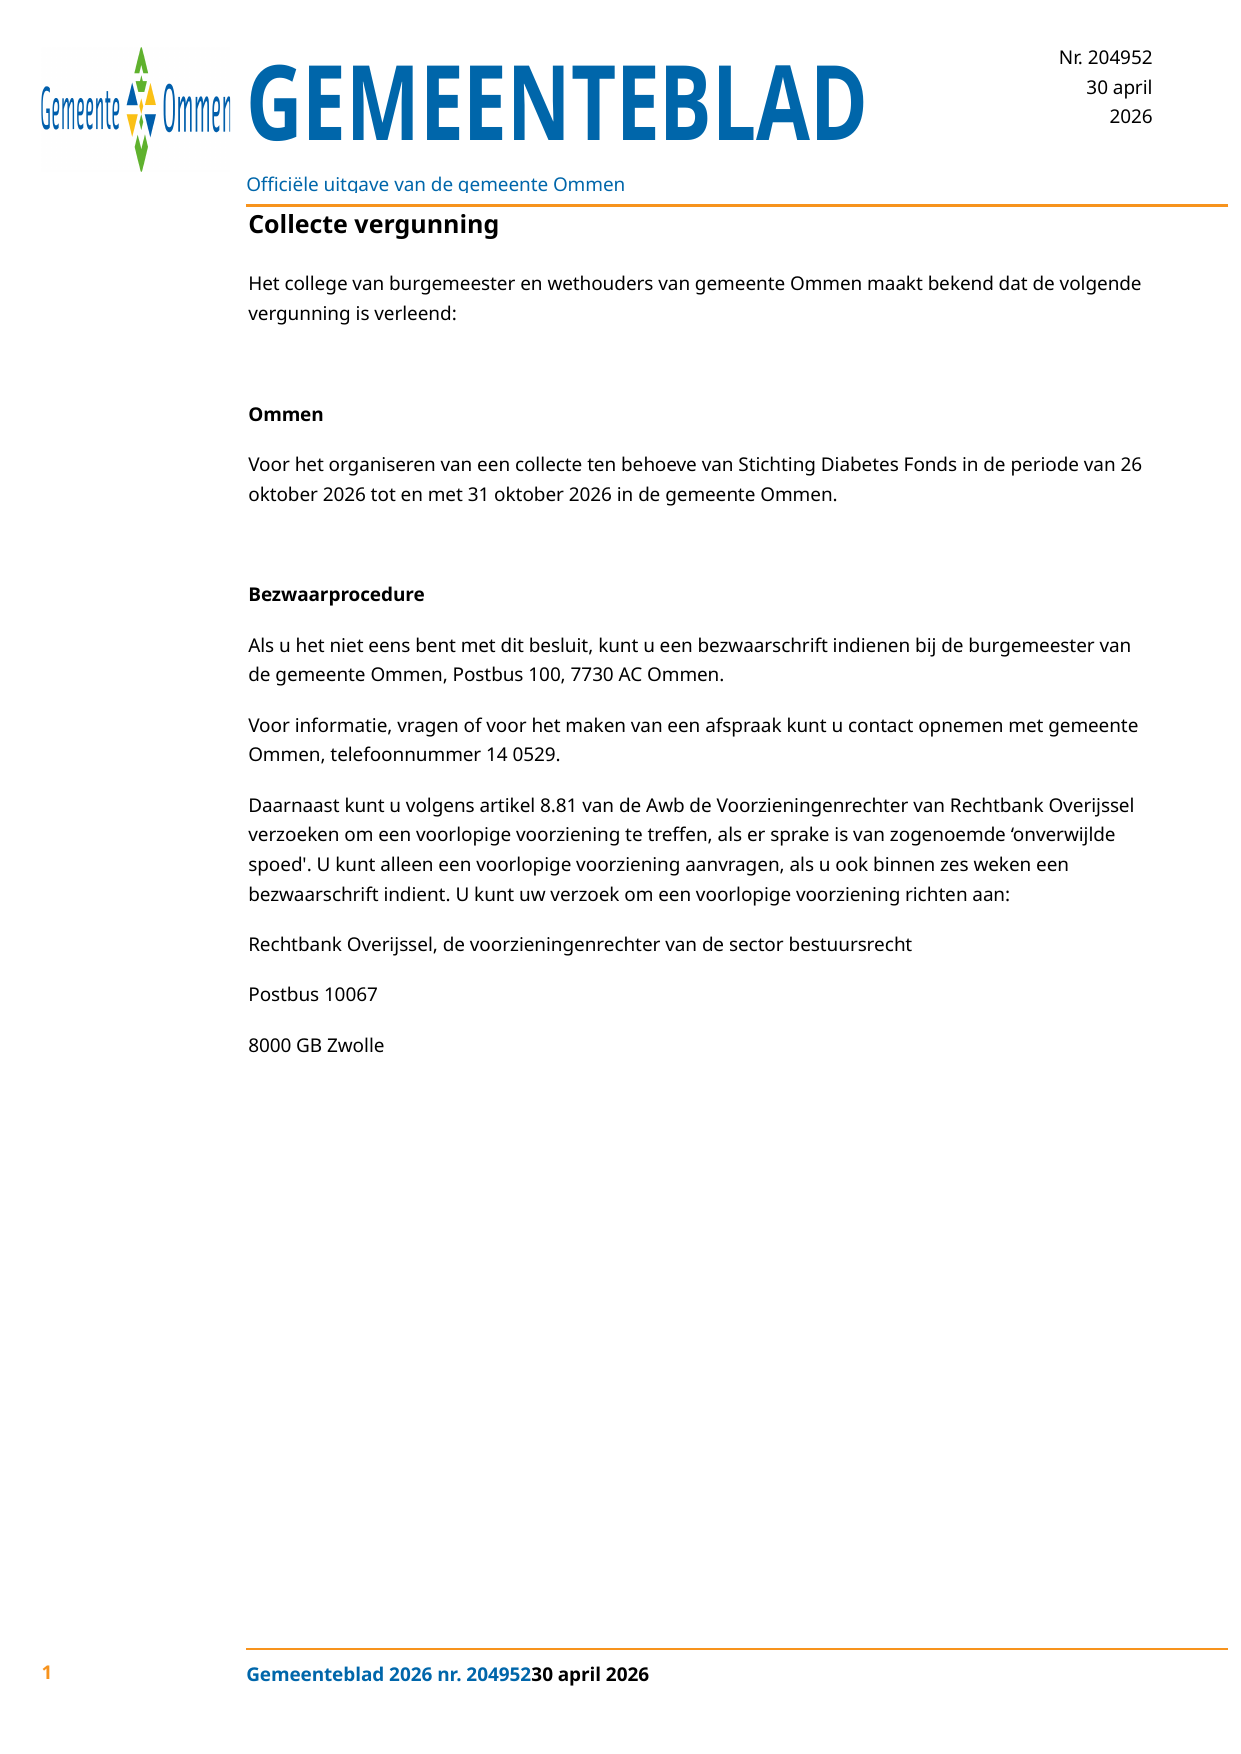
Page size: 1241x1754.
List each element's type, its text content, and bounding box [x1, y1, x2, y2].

text Postbus 10067 [248, 982, 1152, 1007]
text Daarnaast kunt u volgens artikel 8.81 van de Awb de Voorzieningenrechter van Rechtbank Overijssel verzoeken om een voorlopige voorziening te treffen, als er sprake is van zogenoemde ‘onverwijlde spoed'. U kunt alleen een voorlopige voorziening aanvragen, als u ook binnen zes weken een bezwaarschrift indient. U kunt uw verzoek om een voorlopige voorziening richten aan: [248, 792, 1152, 906]
text Als u het niet eens bent met dit besluit, kunt u een bezwaarschrift indienen bij de burgemeester van de gemeente Ommen, Postbus 100, 7730 AC Ommen. [248, 632, 1152, 687]
text 8000 GB Zwolle [248, 1032, 1152, 1058]
text Bezwaarprocedure [248, 582, 1152, 607]
text Voor informatie, vragen of voor het maken van een afspraak kunt u contact opnemen met gemeente Ommen, telefoonnummer 14 0529. [248, 712, 1152, 767]
text Ommen [248, 401, 1152, 426]
text Collecte vergunning [248, 207, 1152, 241]
picture [41, 47, 231, 172]
text Het college van burgemeester en wethouders van gemeente Ommen maakt bekend dat de volgende vergunning is verleend: [248, 270, 1152, 326]
text Rechtbank Overijssel, de voorzieningenrechter van de sector bestuursrecht [248, 931, 1152, 957]
text Voor het organiseren van een collecte ten behoeve van Stichting Diabetes Fonds in de periode van 26 oktober 2026 tot en met 31 oktober 2026 in de gemeente Ommen. [248, 451, 1152, 506]
